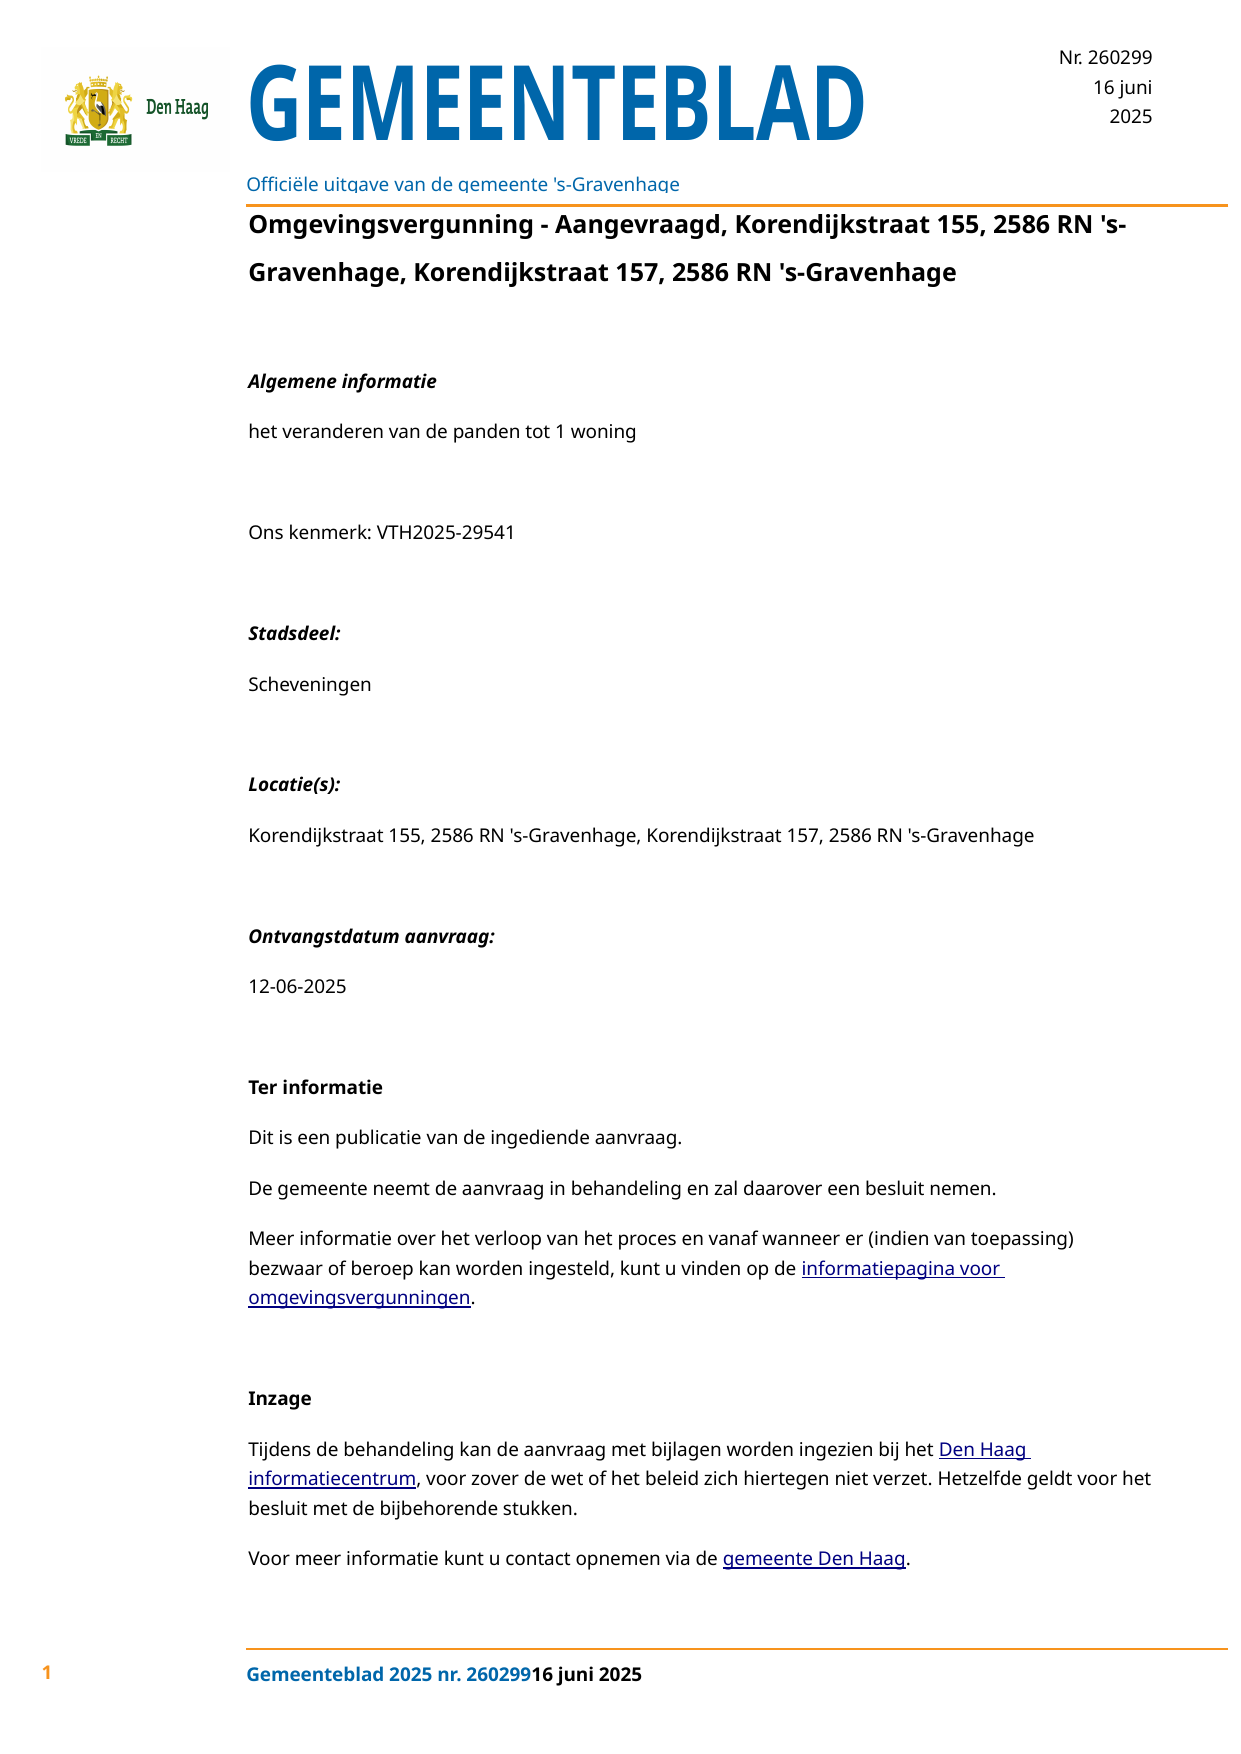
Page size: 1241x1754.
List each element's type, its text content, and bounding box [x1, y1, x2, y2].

text Ons kenmerk: VTH2025-29541 [248, 519, 1152, 545]
picture [41, 47, 231, 172]
text De gemeente neemt de aanvraag in behandeling en zal daarover een besluit nemen. [248, 1175, 1152, 1201]
text Stadsdeel: [248, 620, 1152, 646]
text Algemene informatie [248, 368, 1152, 394]
text 12-06-2025 [248, 973, 1152, 999]
text Ontvangstdatum aanvraag: [248, 923, 1152, 949]
text het veranderen van de panden tot 1 woning [248, 419, 1152, 444]
text Ter informatie [248, 1074, 1152, 1100]
text Omgevingsvergunning - Aangevraagd, Korendijkstraat 155, 2586 RN 's-Gravenhage, Korendijkstraat 157, 2586 RN 's-Gravenhage [248, 207, 1152, 288]
text Dit is een publicatie van de ingediende aanvraag. [248, 1124, 1152, 1150]
text Locatie(s): [248, 772, 1152, 797]
text Inzage [248, 1385, 1152, 1411]
text Meer informatie over het verloop van het proces en vanaf wanneer er (indien van toepassing) bezwaar of beroep kan worden ingesteld, kunt u vinden op de informatiepagina voor omgevingsvergunningen. [248, 1225, 1152, 1310]
text Korendijkstraat 155, 2586 RN 's-Gravenhage, Korendijkstraat 157, 2586 RN 's-Gravenhage [248, 822, 1152, 848]
text Scheveningen [248, 671, 1152, 697]
text Tijdens de behandeling kan de aanvraag met bijlagen worden ingezien bij het Den Haag informatiecentrum, voor zover de wet of het beleid zich hiertegen niet verzet. Hetzelfde geldt voor het besluit met de bijbehorende stukken. [248, 1436, 1152, 1521]
text Voor meer informatie kunt u contact opnemen via de gemeente Den Haag. [248, 1545, 1152, 1571]
